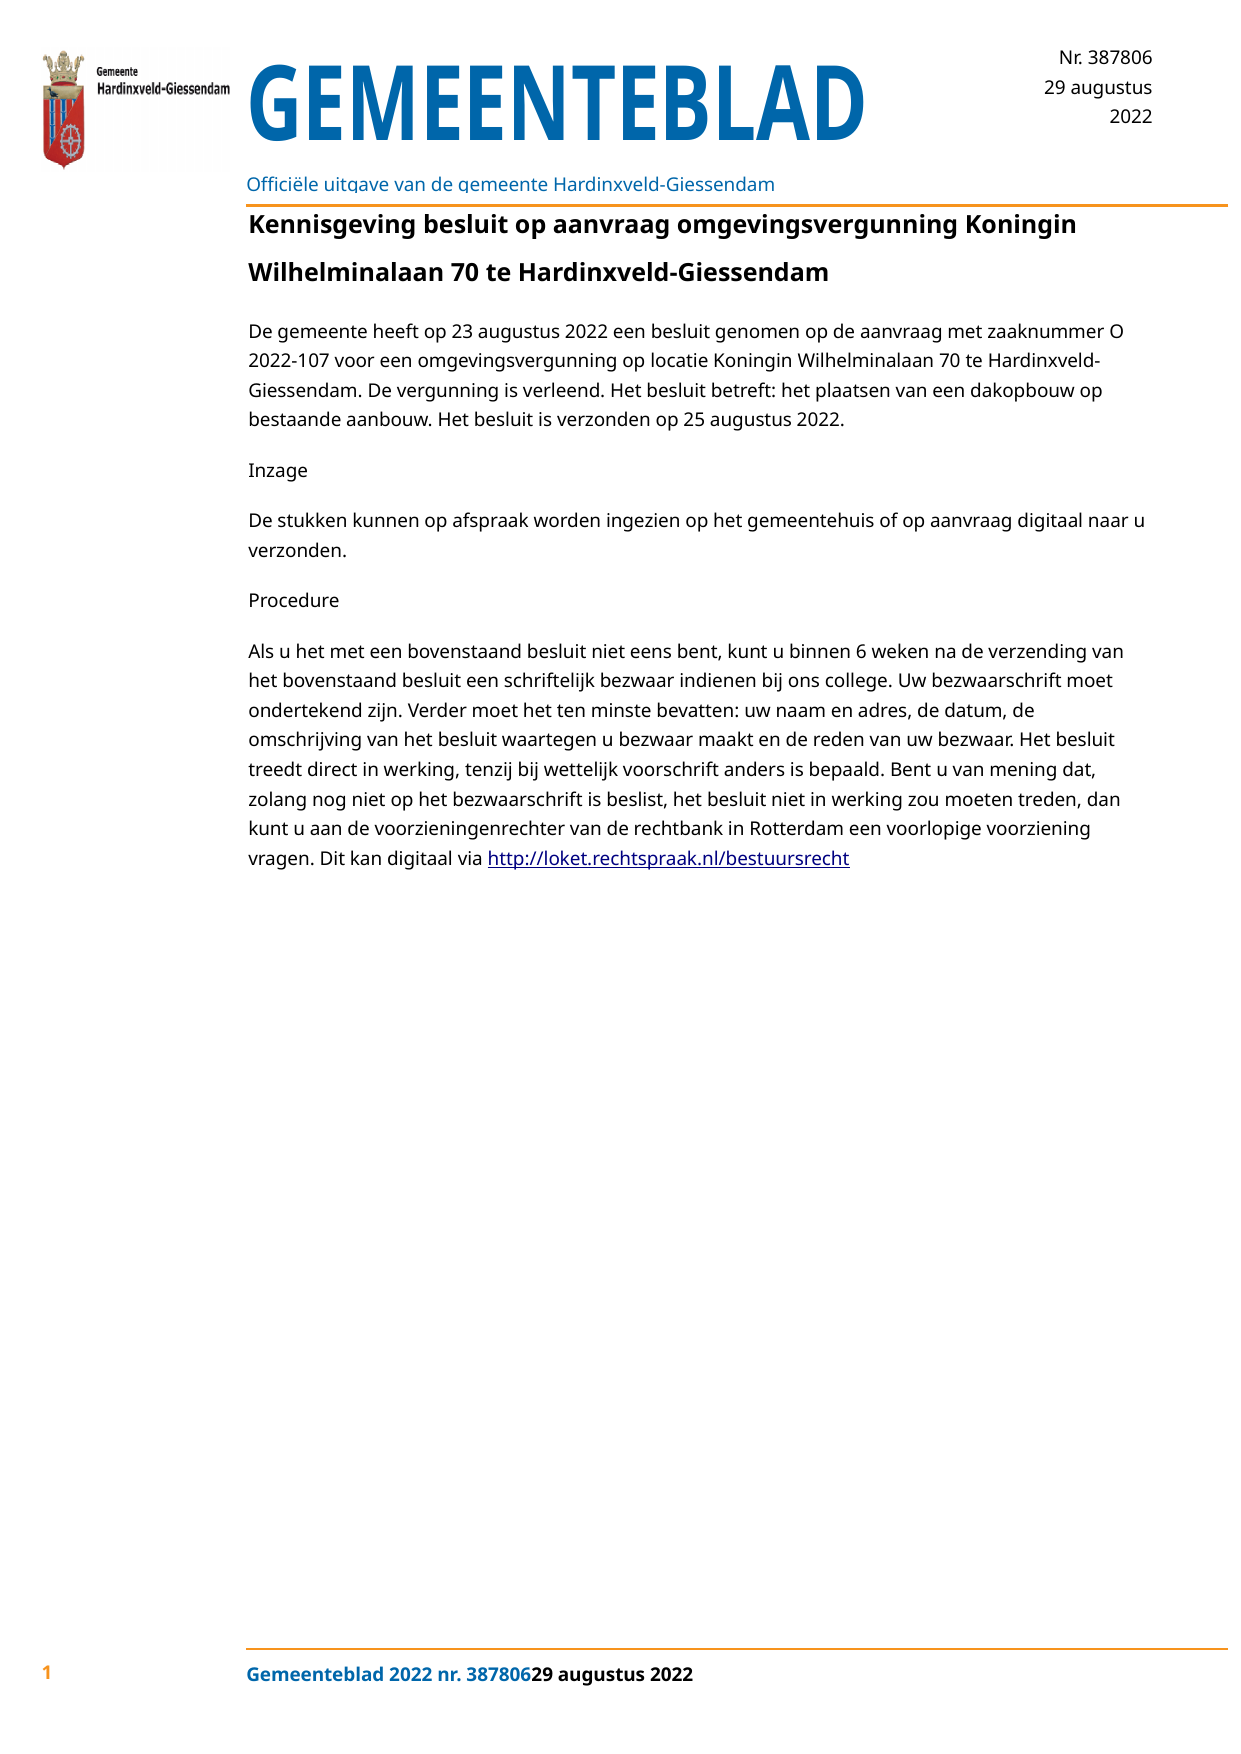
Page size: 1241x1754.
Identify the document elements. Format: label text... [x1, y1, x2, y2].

text Inzage [248, 457, 1152, 483]
text Procedure [248, 587, 1152, 613]
picture [41, 47, 231, 172]
text De gemeente heeft op 23 augustus 2022 een besluit genomen op de aanvraag met zaaknummer O 2022-107 voor een omgevingsvergunning op locatie Koningin Wilhelminalaan 70 te Hardinxveld-Giessendam. De vergunning is verleend. Het besluit betreft: het plaatsen van een dakopbouw op bestaande aanbouw. Het besluit is verzonden op 25 augustus 2022. [248, 318, 1152, 432]
text Kennisgeving besluit op aanvraag omgevingsvergunning Koningin Wilhelminalaan 70 te Hardinxveld-Giessendam [248, 207, 1152, 288]
text De stukken kunnen op afspraak worden ingezien op het gemeentehuis of op aanvraag digitaal naar u verzonden. [248, 507, 1152, 563]
text Als u het met een bovenstaand besluit niet eens bent, kunt u binnen 6 weken na de verzending van het bovenstaand besluit een schriftelijk bezwaar indienen bij ons college. Uw bezwaarschrift moet ondertekend zijn. Verder moet het ten minste bevatten: uw naam en adres, de datum, de omschrijving van het besluit waartegen u bezwaar maakt en de reden van uw bezwaar. Het besluit treedt direct in werking, tenzij bij wettelijk voorschrift anders is bepaald. Bent u van mening dat, zolang nog niet op het bezwaarschrift is beslist, het besluit niet in werking zou moeten treden, dan kunt u aan de voorzieningenrechter van de rechtbank in Rotterdam een voorlopige voorziening vragen. Dit kan digitaal via http://loket.rechtspraak.nl/bestuursrecht [248, 638, 1152, 871]
